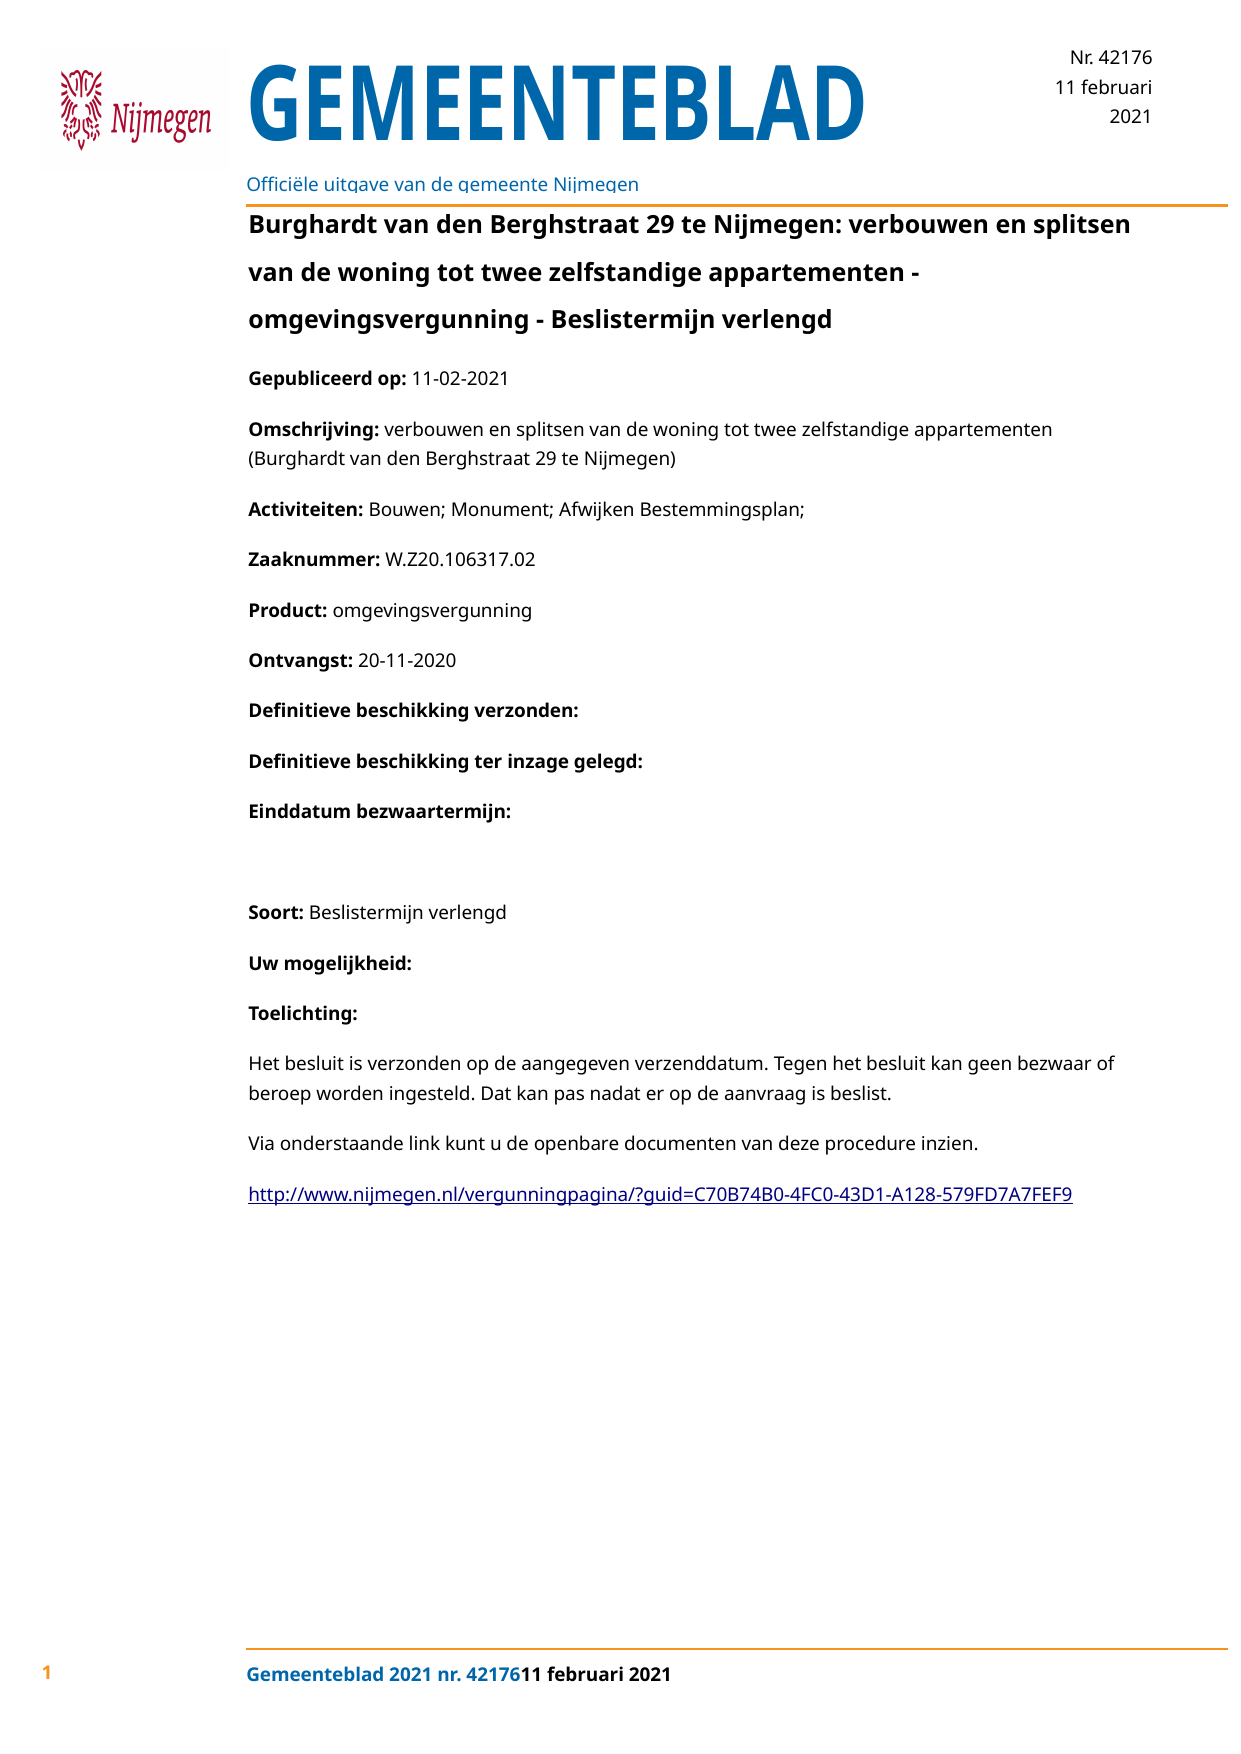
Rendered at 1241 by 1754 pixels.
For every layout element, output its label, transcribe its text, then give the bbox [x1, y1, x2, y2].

text Soort: Beslistermijn verlengd [248, 899, 1152, 925]
text Einddatum bezwaartermijn: [248, 798, 1152, 824]
text Uw mogelijkheid: [248, 950, 1152, 975]
text Het besluit is verzonden op de aangegeven verzenddatum. Tegen het besluit kan geen bezwaar of beroep worden ingesteld. Dat kan pas nadat er op de aanvraag is beslist. [248, 1051, 1152, 1106]
text Definitieve beschikking ter inzage gelegd: [248, 748, 1152, 774]
text Toelichting: [248, 1000, 1152, 1026]
text http://www.nijmegen.nl/vergunningpagina/?guid=C70B74B0-4FC0-43D1-A128-579FD7A7FEF9 [248, 1181, 1152, 1207]
text Burghardt van den Berghstraat 29 te Nijmegen: verbouwen en splitsen van de woning tot twee zelfstandige appartementen - omgevingsvergunning - Beslistermijn verlengd [248, 207, 1152, 336]
text Zaaknummer: W.Z20.106317.02 [248, 546, 1152, 572]
text Ontvangst: 20-11-2020 [248, 647, 1152, 673]
text Omschrijving: verbouwen en splitsen van de woning tot twee zelfstandige appartementen (Burghardt van den Berghstraat 29 te Nijmegen) [248, 416, 1152, 471]
picture [41, 47, 231, 172]
text Activiteiten: Bouwen; Monument; Afwijken Bestemmingsplan; [248, 496, 1152, 522]
text Gepubliceerd op: 11-02-2021 [248, 366, 1152, 391]
text Definitieve beschikking verzonden: [248, 698, 1152, 723]
text Via onderstaande link kunt u de openbare documenten van deze procedure inzien. [248, 1131, 1152, 1156]
text Product: omgevingsvergunning [248, 597, 1152, 622]
